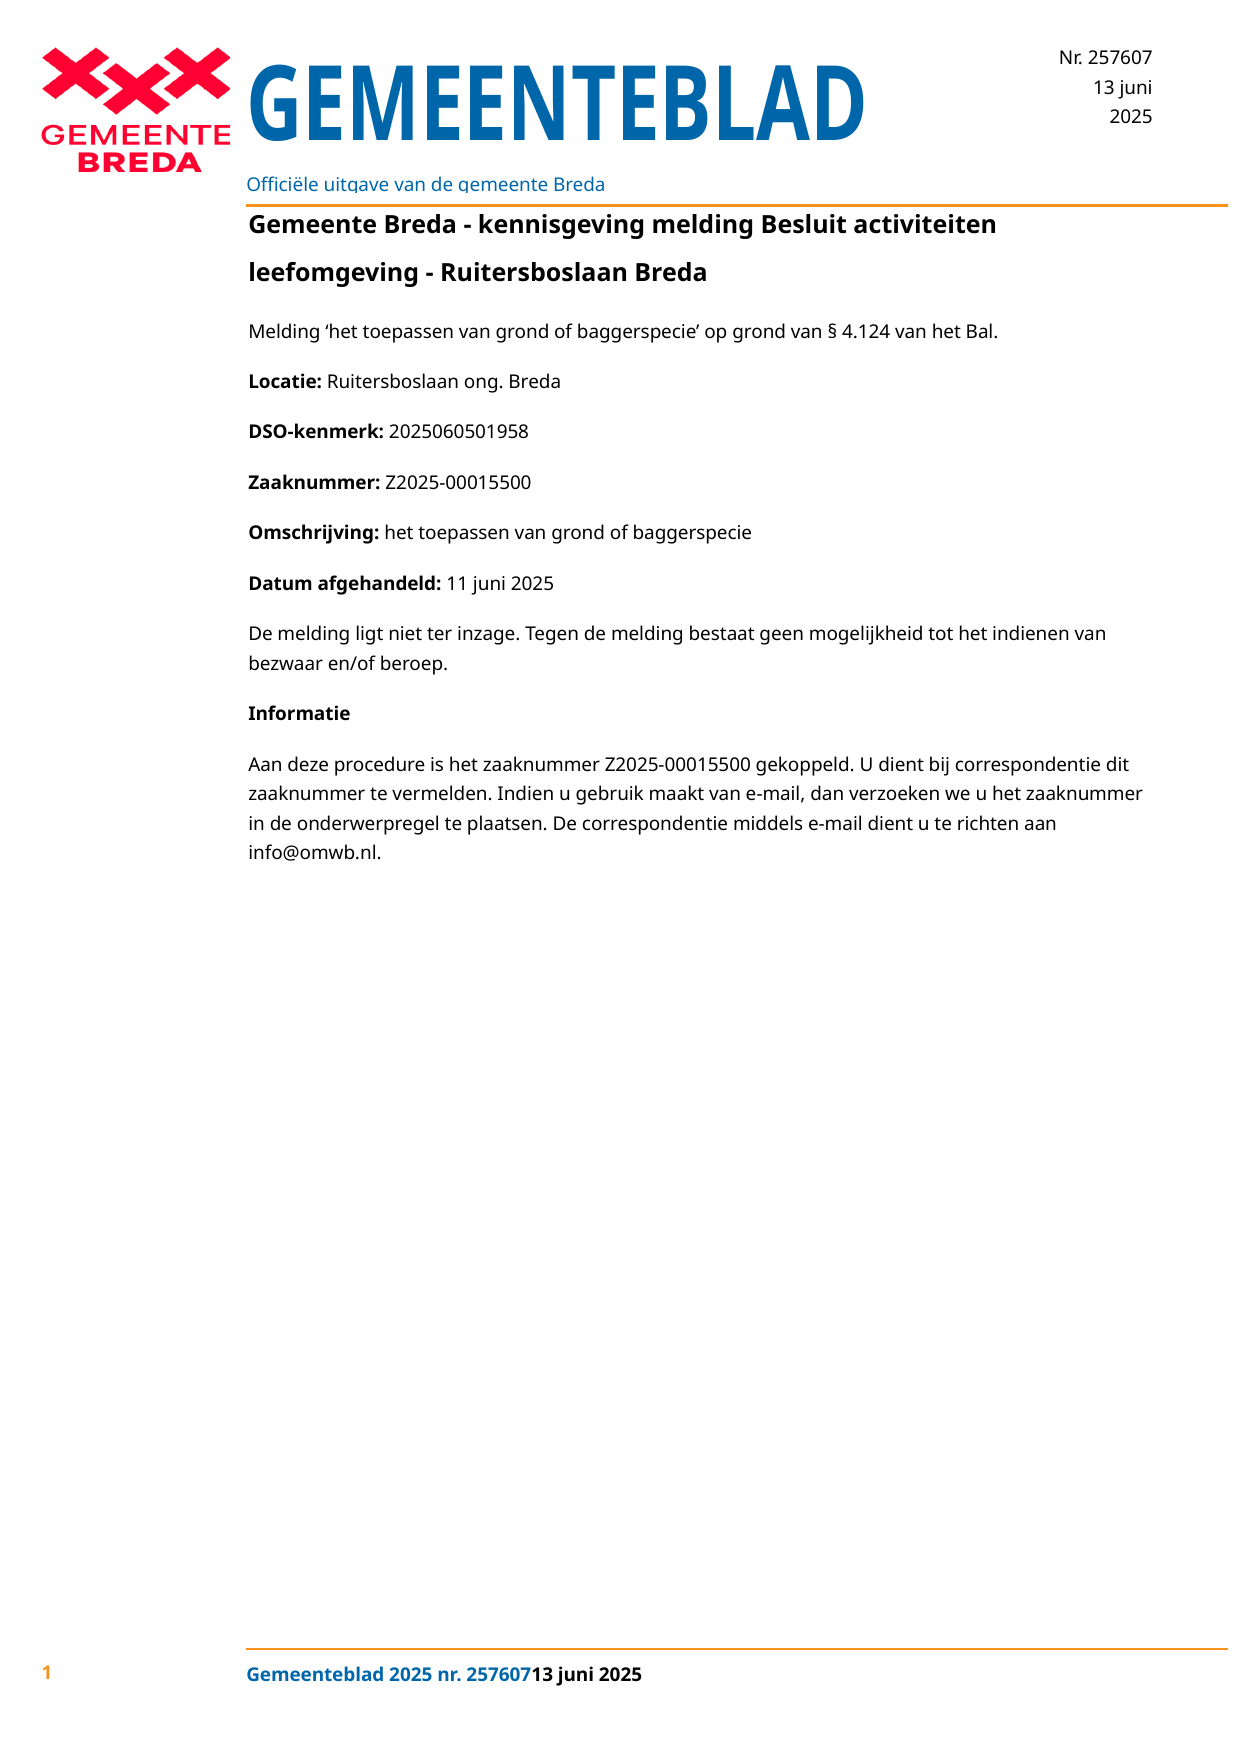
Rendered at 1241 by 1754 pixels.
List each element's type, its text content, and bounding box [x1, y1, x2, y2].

picture [41, 47, 231, 172]
text Informatie [248, 700, 1152, 726]
text Datum afgehandeld: 11 juni 2025 [248, 570, 1152, 596]
text Aan deze procedure is het zaaknummer Z2025-00015500 gekoppeld. U dient bij correspondentie dit zaaknummer te vermelden. Indien u gebruik maakt van e-mail, dan verzoeken we u het zaaknummer in de onderwerpregel te plaatsen. De correspondentie middels e-mail dient u te richten aan info@omwb.nl. [248, 751, 1152, 865]
text Zaaknummer: Z2025-00015500 [248, 469, 1152, 495]
text Melding ‘het toepassen van grond of baggerspecie’ op grond van § 4.124 van het Bal. [248, 318, 1152, 344]
text De melding ligt niet ter inzage. Tegen de melding bestaat geen mogelijkheid tot het indienen van bezwaar en/of beroep. [248, 620, 1152, 676]
text Gemeente Breda - kennisgeving melding Besluit activiteiten leefomgeving - Ruitersboslaan Breda [248, 207, 1152, 288]
text Omschrijving: het toepassen van grond of baggerspecie [248, 519, 1152, 545]
text Locatie: Ruitersboslaan ong. Breda [248, 368, 1152, 394]
text DSO-kenmerk: 2025060501958 [248, 419, 1152, 444]
